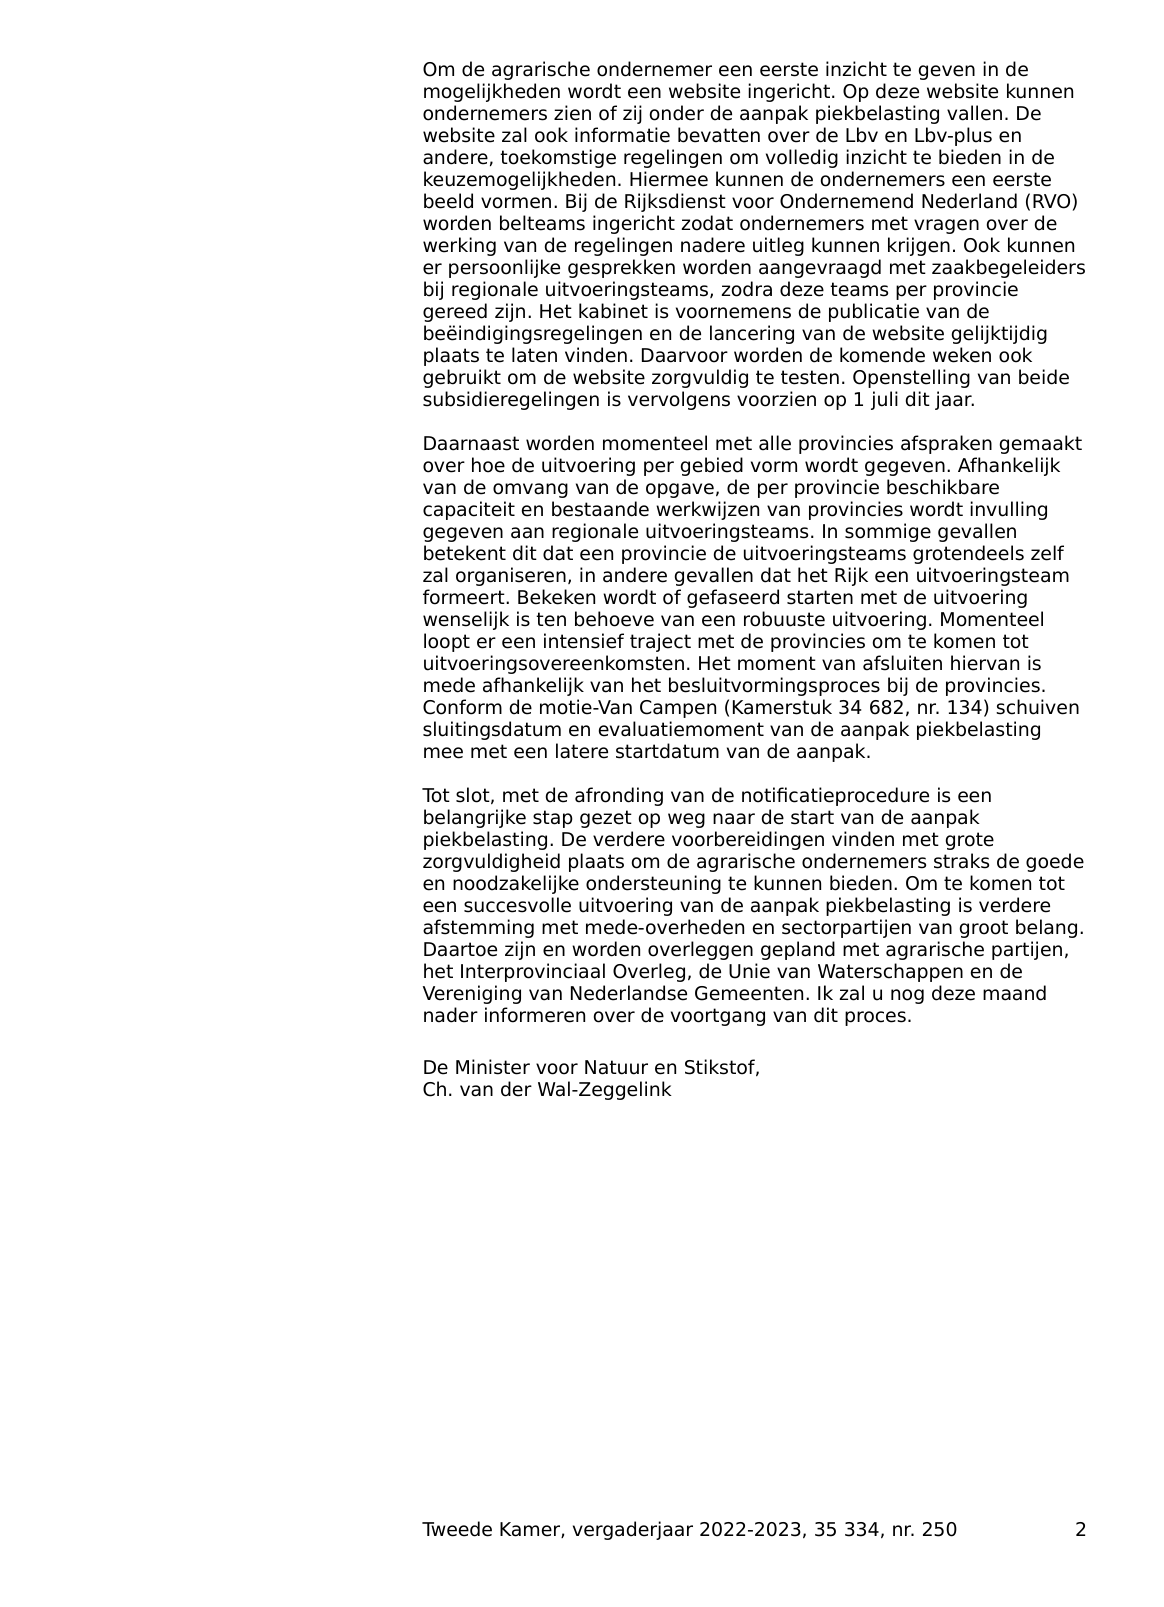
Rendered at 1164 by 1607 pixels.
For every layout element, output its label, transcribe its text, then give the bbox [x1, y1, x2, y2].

text Daarnaast worden momenteel met alle provincies afspraken gemaakt over hoe de uitvoering per gebied vorm wordt gegeven. Afhankelijk van de omvang van de opgave, de per provincie beschikbare capaciteit en bestaande werkwijzen van provincies wordt invulling gegeven aan regionale uitvoeringsteams. In sommige gevallen betekent dit dat een provincie de uitvoeringsteams grotendeels zelf zal organiseren, in andere gevallen dat het Rijk een uitvoeringsteam formeert. Bekeken wordt of gefaseerd starten met de uitvoering wenselijk is ten behoeve van een robuuste uitvoering. Momenteel loopt er een intensief traject met de provincies om te komen tot uitvoeringsovereenkomsten. Het moment van afsluiten hiervan is mede afhankelijk van het besluitvormingsproces bij de provincies. Conform de motie-Van Campen (Kamerstuk 34 682, nr. 134) schuiven sluitingsdatum en evaluatiemoment van de aanpak piekbelasting mee met een latere startdatum van de aanpak. [422, 433, 1087, 763]
text De Minister voor Natuur en Stikstof, Ch. van der Wal-Zeggelink [422, 1057, 1087, 1101]
text Tot slot, met de afronding van de notificatieprocedure is een belangrijke stap gezet op weg naar de start van de aanpak piekbelasting. De verdere voorbereidingen vinden met grote zorgvuldigheid plaats om de agrarische ondernemers straks de goede en noodzakelijke ondersteuning te kunnen bieden. Om te komen tot een succesvolle uitvoering van de aanpak piekbelasting is verdere afstemming met mede-overheden en sectorpartijen van groot belang. Daartoe zijn en worden overleggen gepland met agrarische partijen, het Interprovinciaal Overleg, de Unie van Waterschappen en de Vereniging van Nederlandse Gemeenten. Ik zal u nog deze maand nader informeren over de voortgang van dit proces. [422, 785, 1087, 1027]
text Om de agrarische ondernemer een eerste inzicht te geven in de mogelijkheden wordt een website ingericht. Op deze website kunnen ondernemers zien of zij onder de aanpak piekbelasting vallen. De website zal ook informatie bevatten over de Lbv en Lbv-plus en andere, toekomstige regelingen om volledig inzicht te bieden in de keuzemogelijkheden. Hiermee kunnen de ondernemers een eerste beeld vormen. Bij de Rijksdienst voor Ondernemend Nederland (RVO) worden belteams ingericht zodat ondernemers met vragen over de werking van de regelingen nadere uitleg kunnen krijgen. Ook kunnen er persoonlijke gesprekken worden aangevraagd met zaakbegeleiders bij regionale uitvoeringsteams, zodra deze teams per provincie gereed zijn. Het kabinet is voornemens de publicatie van de beëindigingsregelingen en de lancering van de website gelijktijdig plaats te laten vinden. Daarvoor worden de komende weken ook gebruikt om de website zorgvuldig te testen. Openstelling van beide subsidieregelingen is vervolgens voorzien op 1 juli dit jaar. [422, 59, 1087, 411]
